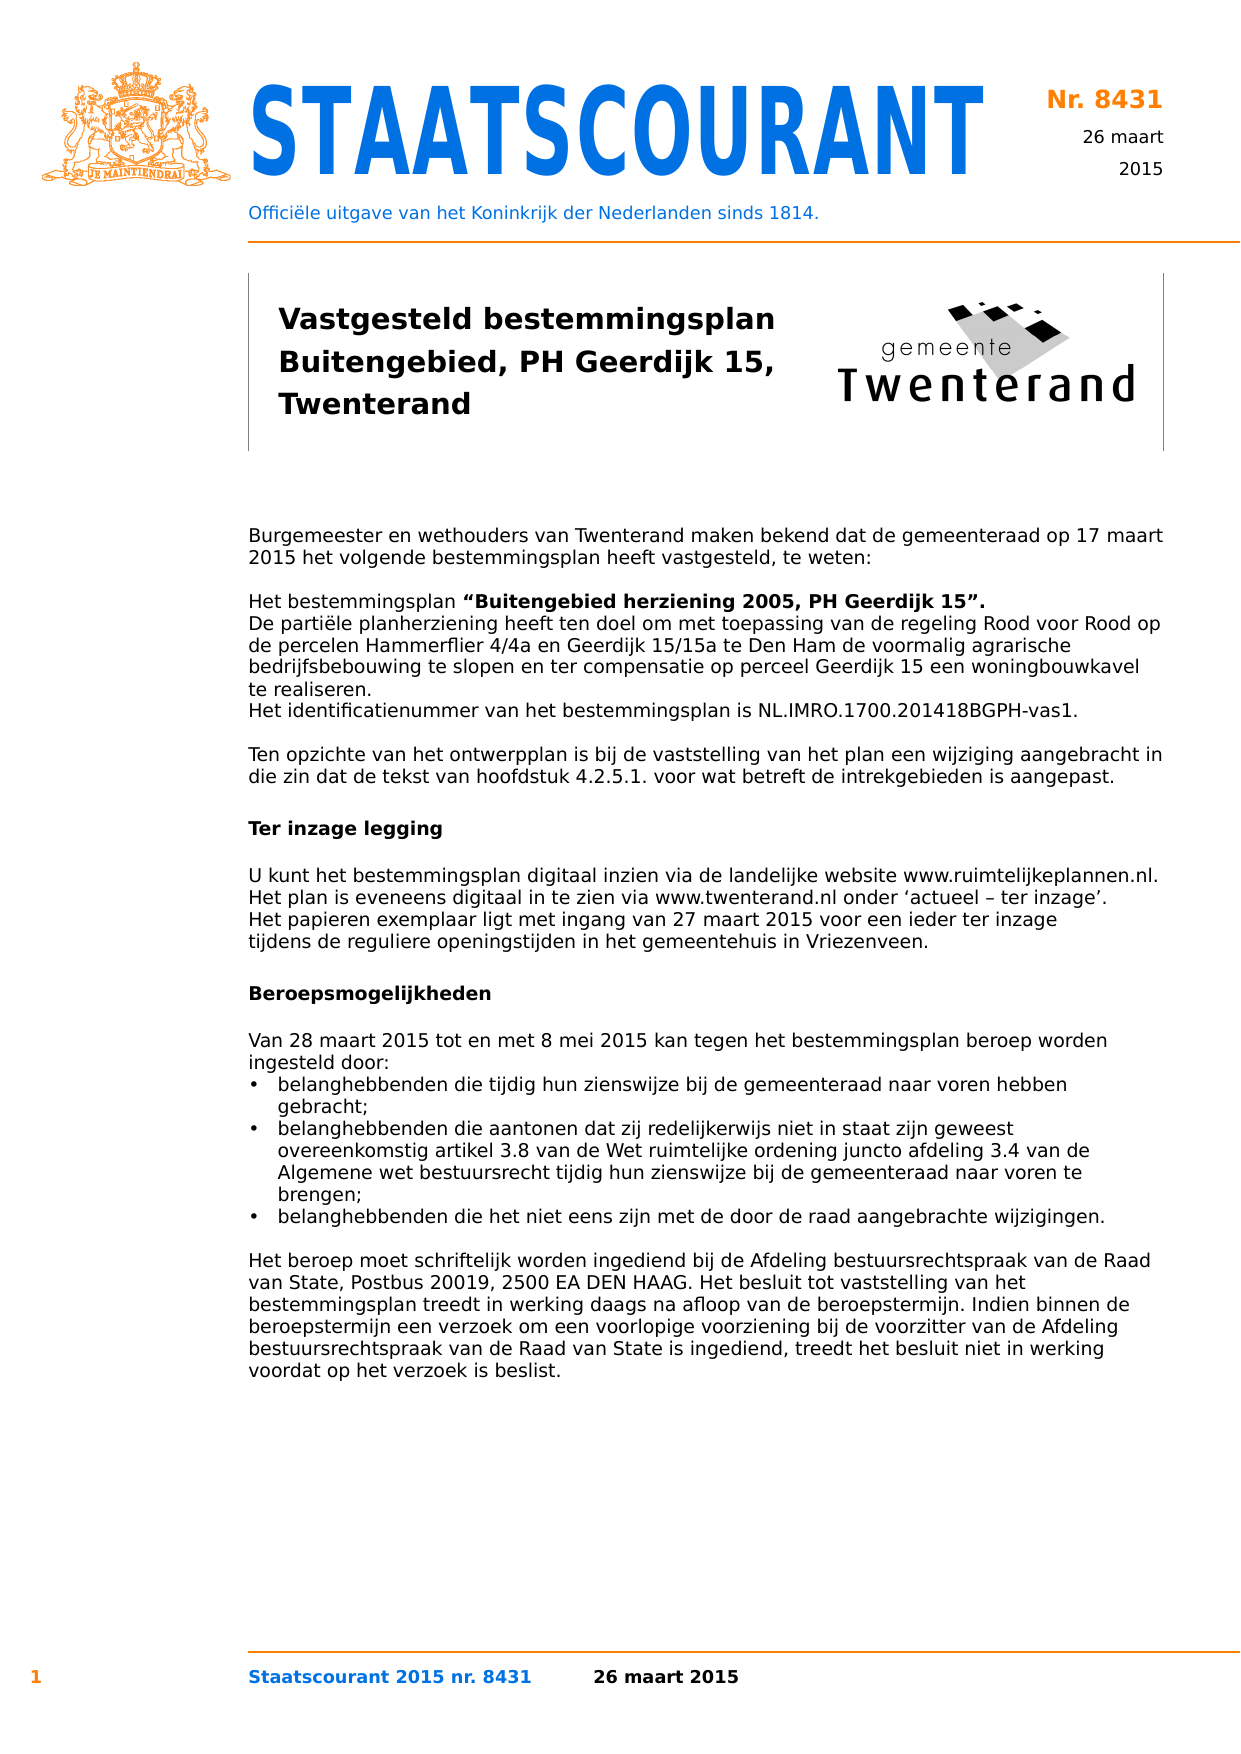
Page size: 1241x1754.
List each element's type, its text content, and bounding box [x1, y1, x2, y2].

table_header [25, 62, 248, 241]
text Het papieren exemplaar ligt met ingang van 27 maart 2015 voor een ieder ter inzage [248, 909, 1163, 931]
table_cell 26 maart [998, 121, 1240, 153]
table_cell 2015 [998, 153, 1240, 203]
text Het beroep moet schriftelijk worden ingediend bij de Afdeling bestuursrechtspraak van de Raad van State, Postbus 20019, 2500 EA DEN HAAG. Het besluit tot vaststelling van het bestemmingsplan treedt in werking daags na afloop van de beroepstermijn. Indien binnen de beroepstermijn een verzoek om een voorlopige voorziening bij de voorzitter van de Afdeling bestuursrechtspraak van de Raad van State is ingediend, treedt het besluit niet in werking voordat op het verzoek is beslist. [248, 1250, 1163, 1382]
text tijdens de reguliere openingstijden in het gemeentehuis in Vriezenveen. [248, 931, 1163, 953]
text • belanghebbenden die aantonen dat zij redelijkerwijs niet in staat zijn geweest overeenkomstig artikel 3.8 van de Wet ruimtelijke ordening juncto afdeling 3.4 van de Algemene wet bestuursrecht tijdig hun zienswijze bij de gemeenteraad naar voren te brengen; [248, 1118, 1163, 1206]
text Het identificatienummer van het bestemmingsplan is NL.IMRO.1700.201418BGPH-vas1. [248, 700, 1163, 722]
table_header Nr. 8431 [998, 62, 1240, 121]
text De partiële planherziening heeft ten doel om met toepassing van de regeling Rood voor Rood op de percelen Hammerflier 4/4a en Geerdijk 15/15a te Den Ham de voormalig agrarische bedrijfsbebouwing te slopen en ter compensatie op perceel Geerdijk 15 een woningbouwkavel te realiseren. [248, 612, 1163, 700]
text U kunt het bestemmingsplan digitaal inzien via de landelijke website www.ruimtelijkeplannen.nl. Het plan is eveneens digitaal in te zien via www.twenterand.nl onder ‘actueel – ter inzage’. [248, 865, 1163, 909]
text Ten opzichte van het ontwerpplan is bij de vaststelling van het plan een wijziging aangebracht in die zin dat de tekst van hoofdstuk 4.2.5.1. voor wat betreft de intrekgebieden is aangepast. [248, 744, 1163, 788]
text • belanghebbenden die het niet eens zijn met de door de raad aangebrachte wijzigingen. [248, 1206, 1163, 1228]
picture [838, 302, 1134, 403]
text Burgemeester en wethouders van Twenterand maken bekend dat de gemeenteraad op 17 maart 2015 het volgende bestemmingsplan heeft vastgesteld, te weten: [248, 525, 1163, 569]
subtitle Ter inzage legging [248, 818, 1163, 840]
subtitle Beroepsmogelijkheden [248, 983, 1163, 1005]
table_header STAATSCOURANT [248, 62, 998, 203]
text Het bestemmingsplan “Buitengebied herziening 2005, PH Geerdijk 15”. [248, 591, 1163, 612]
text Van 28 maart 2015 tot en met 8 mei 2015 kan tegen het bestemmingsplan beroep worden ingesteld door: [248, 1030, 1163, 1074]
subtitle Vastgesteld bestemmingsplan Buitengebied, PH Geerdijk 15, Twenterand [249, 273, 1163, 451]
picture [41, 62, 231, 186]
table_cell Officiële uitgave van het Koninkrijk der Nederlanden sinds 1814. [248, 203, 1240, 241]
text • belanghebbenden die tijdig hun zienswijze bij de gemeenteraad naar voren hebben gebracht; [248, 1074, 1163, 1118]
